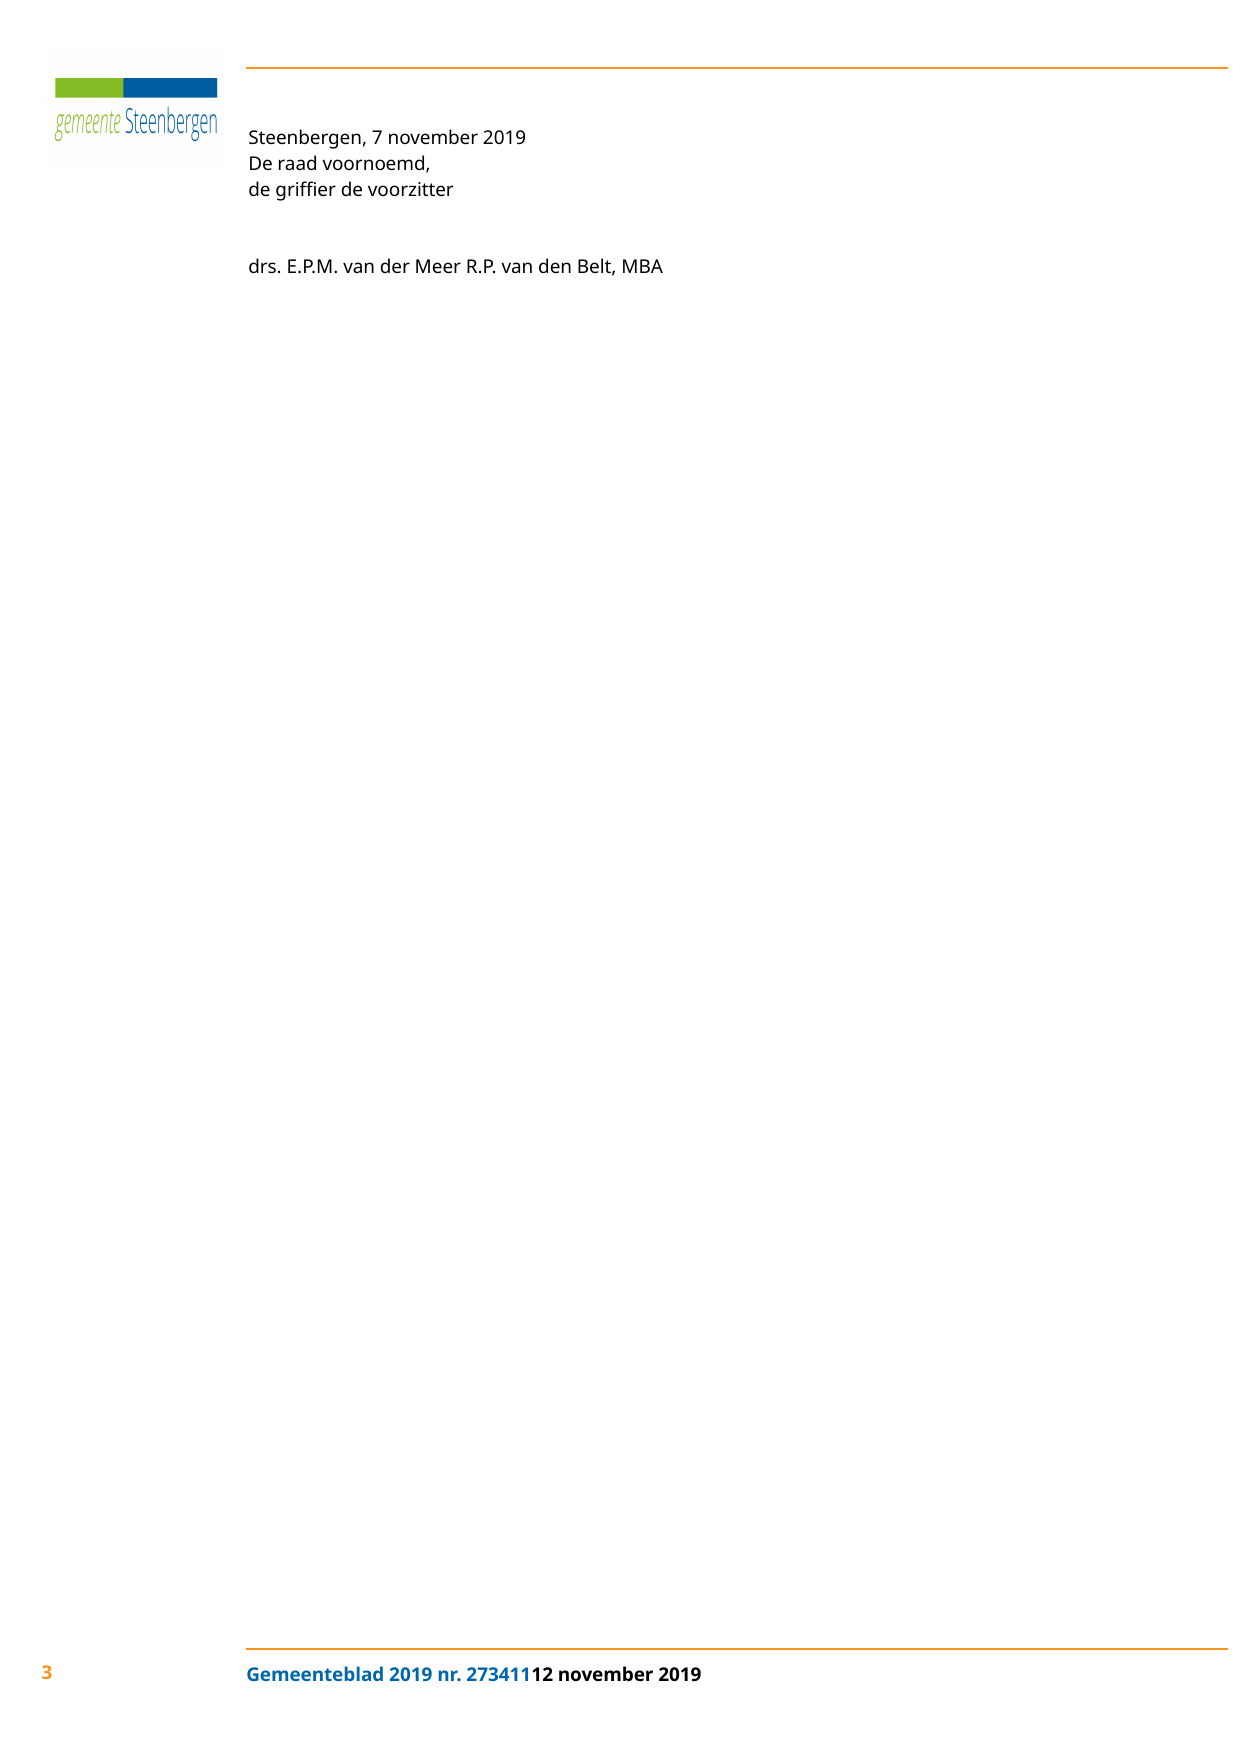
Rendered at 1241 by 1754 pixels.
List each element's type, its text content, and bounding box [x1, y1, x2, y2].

text drs. E.P.M. van der Meer R.P. van den Belt, MBA [248, 253, 1152, 279]
text De raad voornoemd, [248, 150, 1152, 176]
picture [41, 47, 231, 172]
text Steenbergen, 7 november 2019 [248, 124, 1152, 150]
text de griffier de voorzitter [248, 176, 1152, 202]
